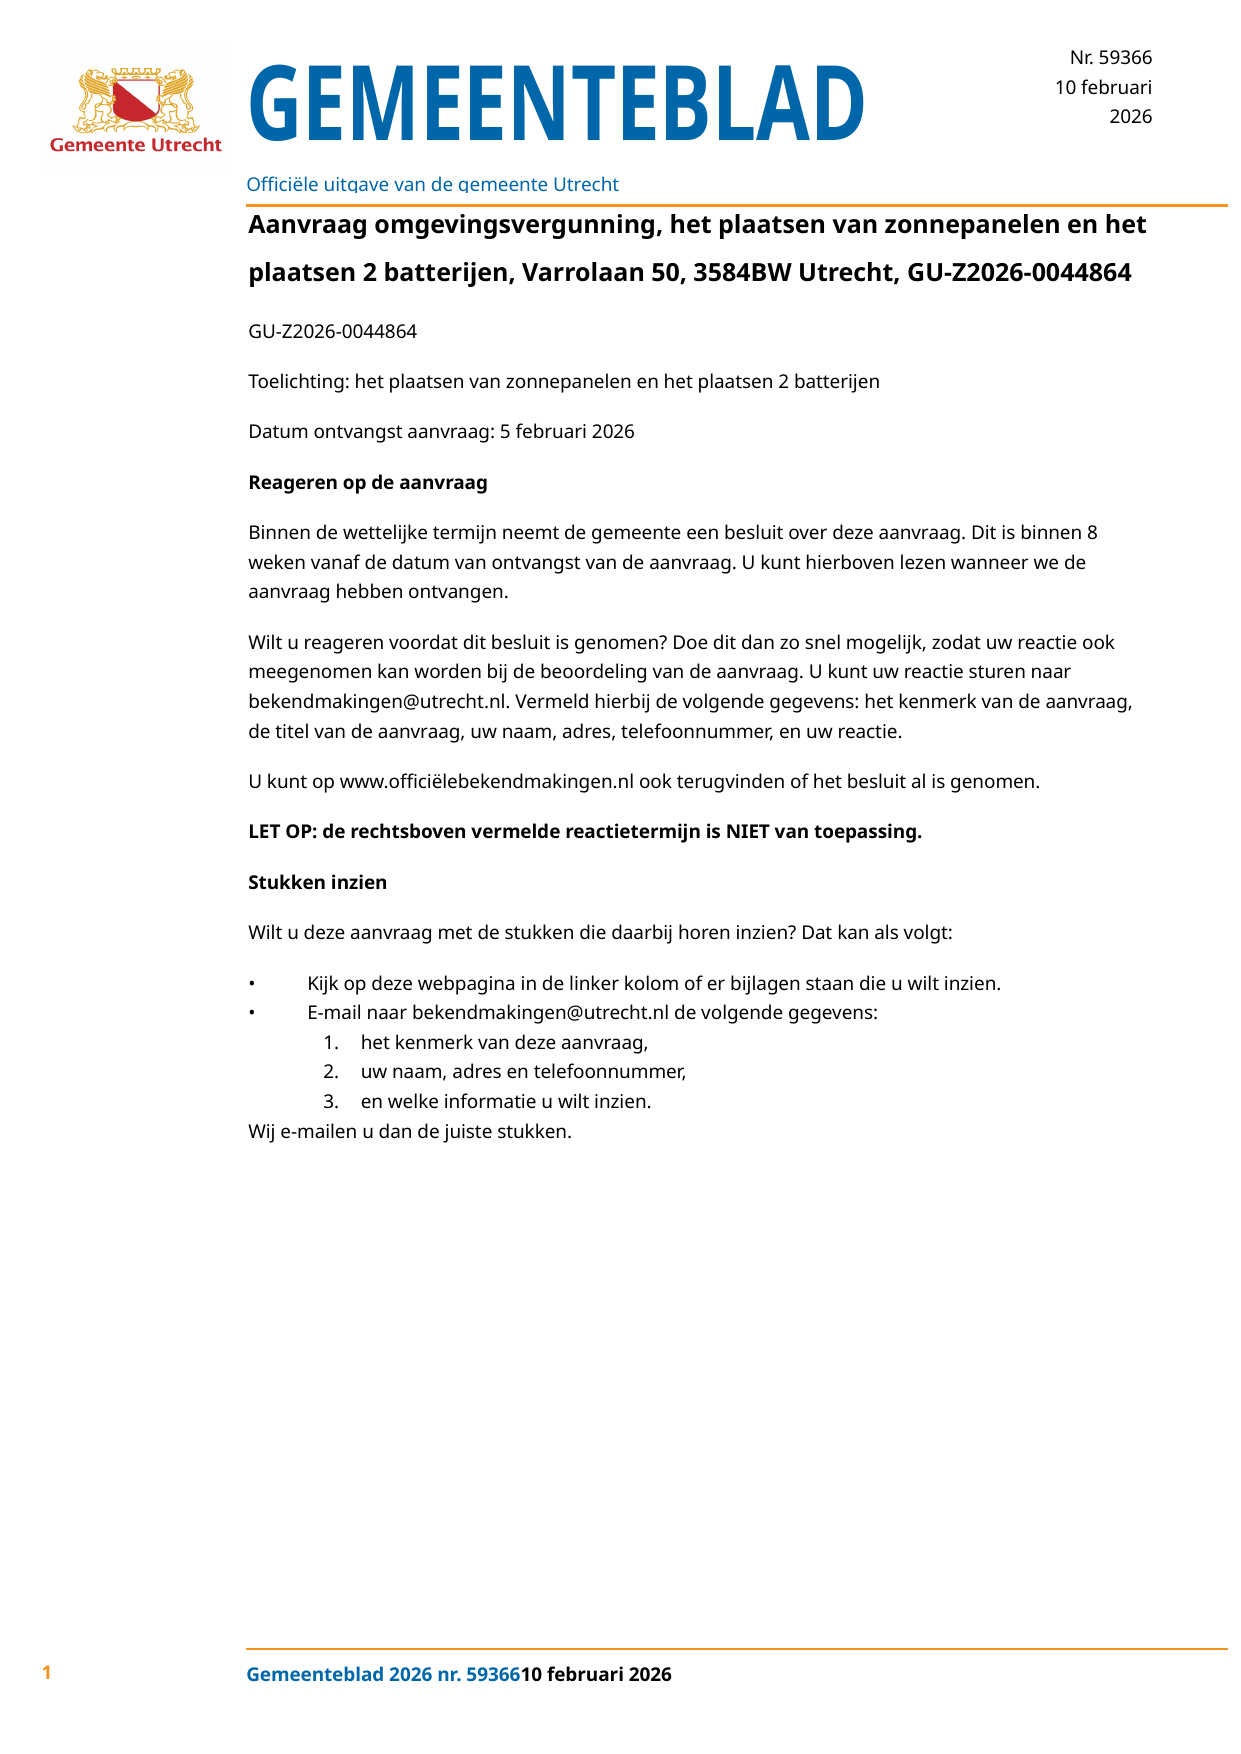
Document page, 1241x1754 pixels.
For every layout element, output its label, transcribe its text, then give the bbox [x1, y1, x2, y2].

text U kunt op www.officiëlebekendmakingen.nl ook terugvinden of het besluit al is genomen. [248, 768, 1152, 794]
text Stukken inzien [248, 869, 1152, 895]
text LET OP: de rechtsboven vermelde reactietermijn is NIET van toepassing. [248, 819, 1152, 844]
text Wilt u reageren voordat dit besluit is genomen? Doe dit dan zo snel mogelijk, zodat uw reactie ook meegenomen kan worden bij de beoordeling van de aanvraag. U kunt uw reactie sturen naar bekendmakingen@utrecht.nl. Vermeld hierbij de volgende gegevens: het kenmerk van de aanvraag, de titel van de aanvraag, uw naam, adres, telefoonnummer, en uw reactie. [248, 629, 1152, 744]
text Aanvraag omgevingsvergunning, het plaatsen van zonnepanelen en het plaatsen 2 batterijen, Varrolaan 50, 3584BW Utrecht, GU-Z2026-0044864 [248, 207, 1152, 288]
text Binnen de wettelijke termijn neemt de gemeente een besluit over deze aanvraag. Dit is binnen 8 weken vanaf de datum van ontvangst van de aanvraag. U kunt hierboven lezen wanneer we de aanvraag hebben ontvangen. [248, 519, 1152, 604]
list en welke informatie u wilt inzien. [323, 1088, 1152, 1114]
list uw naam, adres en telefoonnummer, [323, 1059, 1152, 1084]
text Wilt u deze aanvraag met de stukken die daarbij horen inzien? Dat kan als volgt: [248, 919, 1152, 945]
text Toelichting: het plaatsen van zonnepanelen en het plaatsen 2 batterijen [248, 368, 1152, 394]
list Kijk op deze webpagina in de linker kolom of er bijlagen staan die u wilt inzien. [248, 970, 1152, 996]
list E-mail naar bekendmakingen@utrecht.nl de volgende gegevens: [248, 999, 1152, 1025]
text Reageren op de aanvraag [248, 469, 1152, 495]
text GU-Z2026-0044864 [248, 318, 1152, 344]
text Datum ontvangst aanvraag: 5 februari 2026 [248, 419, 1152, 444]
text Wij e-mailen u dan de juiste stukken. [248, 1118, 1152, 1144]
picture [41, 47, 231, 172]
list het kenmerk van deze aanvraag, [323, 1029, 1152, 1055]
